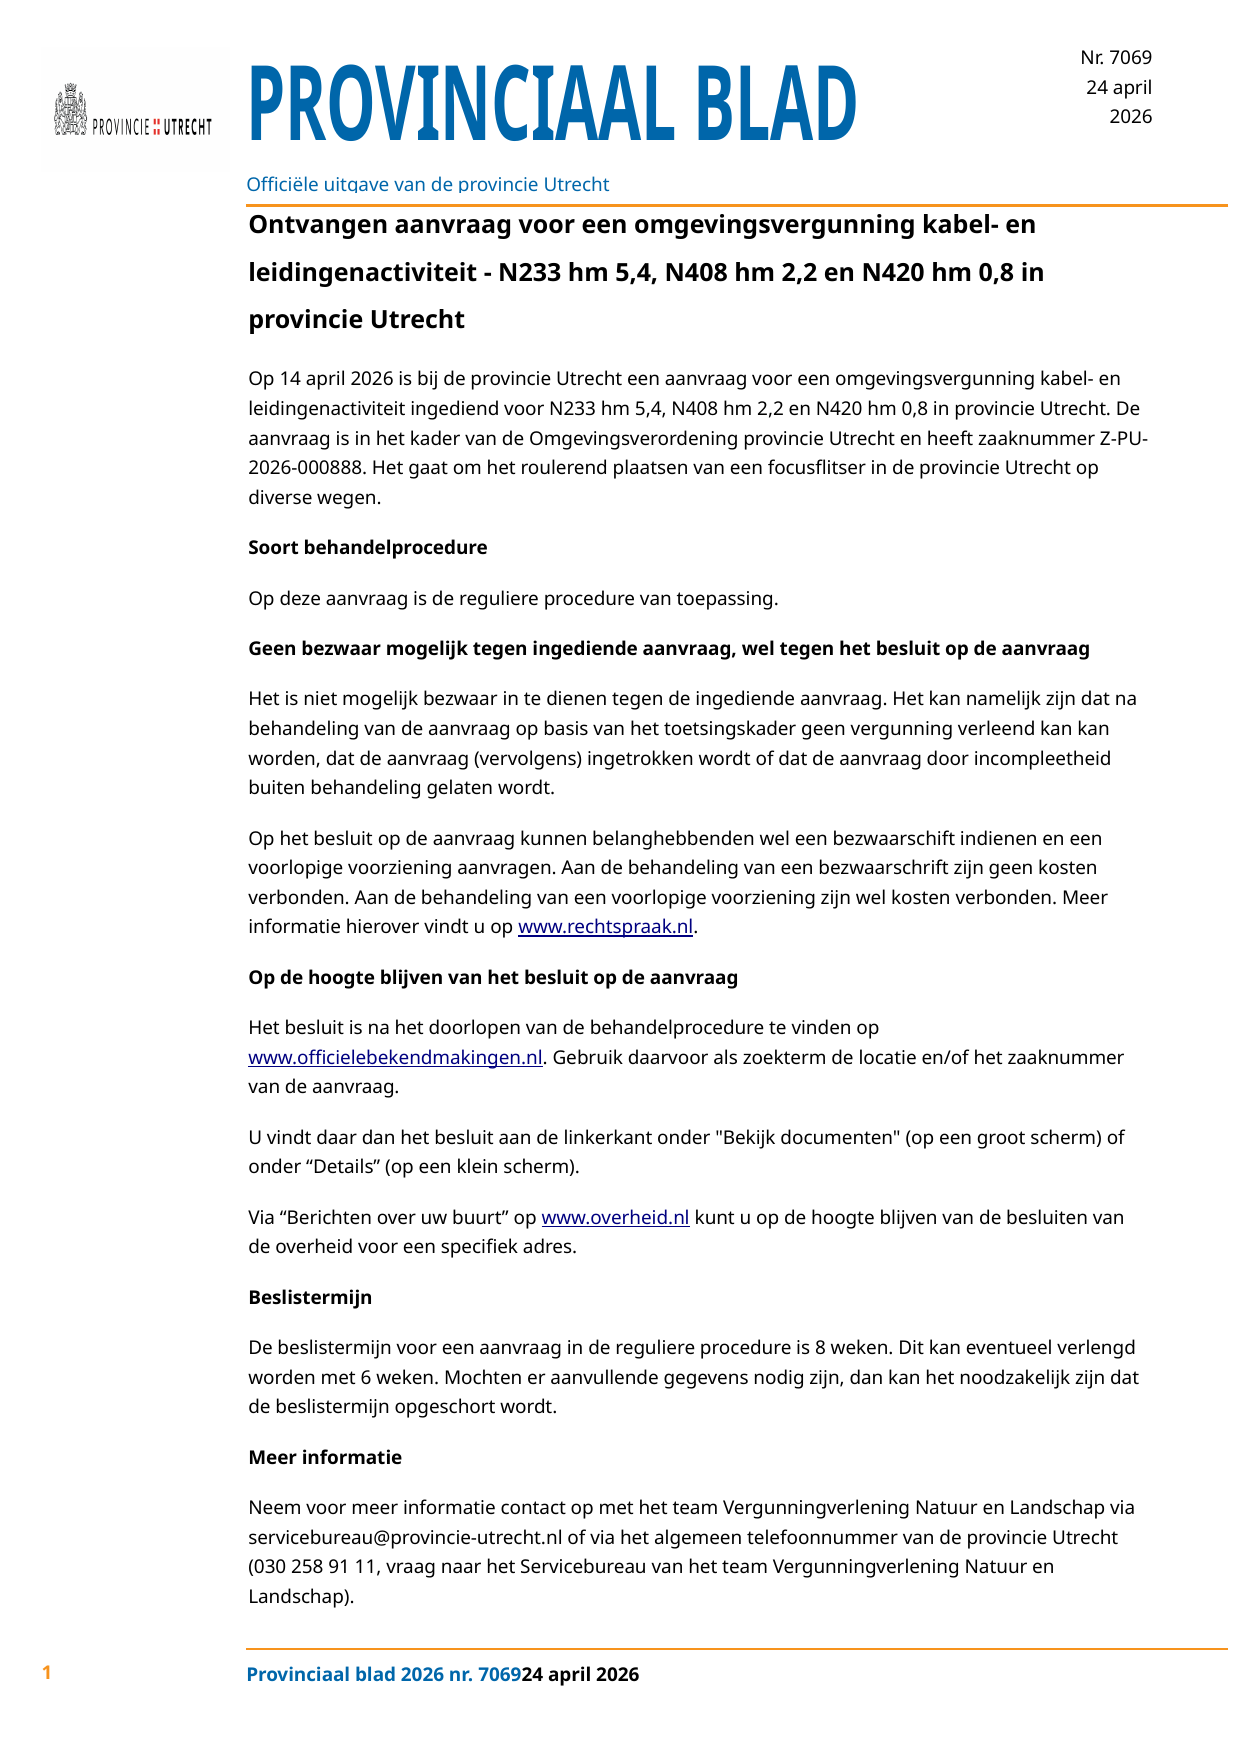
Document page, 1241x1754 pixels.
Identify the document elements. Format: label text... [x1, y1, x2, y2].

text Het besluit is na het doorlopen van de behandelprocedure te vinden op www.officielebekendmakingen.nl. Gebruik daarvoor als zoekterm de locatie en/of het zaaknummer van de aanvraag. [248, 1014, 1152, 1099]
text Op deze aanvraag is de reguliere procedure van toepassing. [248, 585, 1152, 610]
picture [41, 47, 231, 172]
text Geen bezwaar mogelijk tegen ingediende aanvraag, wel tegen het besluit op de aanvraag [248, 635, 1152, 661]
text De beslistermijn voor een aanvraag in de reguliere procedure is 8 weken. Dit kan eventueel verlengd worden met 6 weken. Mochten er aanvullende gegevens nodig zijn, dan kan het noodzakelijk zijn dat de beslistermijn opgeschort wordt. [248, 1334, 1152, 1419]
text Op het besluit op de aanvraag kunnen belanghebbenden wel een bezwaarschift indienen en een voorlopige voorziening aanvragen. Aan de behandeling van een bezwaarschrift zijn geen kosten verbonden. Aan de behandeling van een voorlopige voorziening zijn wel kosten verbonden. Meer informatie hierover vindt u op www.rechtspraak.nl. [248, 825, 1152, 939]
text Meer informatie [248, 1444, 1152, 1469]
text Neem voor meer informatie contact op met het team Vergunningverlening Natuur en Landschap via servicebureau@provincie-utrecht.nl of via het algemeen telefoonnummer van de provincie Utrecht (030 258 91 11, vraag naar het Servicebureau van het team Vergunningverlening Natuur en Landschap). [248, 1494, 1152, 1609]
text Via “Berichten over uw buurt” op www.overheid.nl kunt u op de hoogte blijven van de besluiten van de overheid voor een specifiek adres. [248, 1204, 1152, 1259]
text Ontvangen aanvraag voor een omgevingsvergunning kabel- en leidingenactiviteit - N233 hm 5,4, N408 hm 2,2 en N420 hm 0,8 in provincie Utrecht [248, 207, 1152, 336]
text Op 14 april 2026 is bij de provincie Utrecht een aanvraag voor een omgevingsvergunning kabel- en leidingenactiviteit ingediend voor N233 hm 5,4, N408 hm 2,2 en N420 hm 0,8 in provincie Utrecht. De aanvraag is in het kader van de Omgevingsverordening provincie Utrecht en heeft zaaknummer Z-PU-2026-000888. Het gaat om het roulerend plaatsen van een focusflitser in de provincie Utrecht op diverse wegen. [248, 366, 1152, 509]
text Het is niet mogelijk bezwaar in te dienen tegen de ingediende aanvraag. Het kan namelijk zijn dat na behandeling van de aanvraag op basis van het toetsingskader geen vergunning verleend kan kan worden, dat de aanvraag (vervolgens) ingetrokken wordt of dat de aanvraag door incompleetheid buiten behandeling gelaten wordt. [248, 686, 1152, 800]
text U vindt daar dan het besluit aan de linkerkant onder "Bekijk documenten" (op een groot scherm) of onder “Details” (op een klein scherm). [248, 1124, 1152, 1179]
text Soort behandelprocedure [248, 534, 1152, 560]
text Beslistermijn [248, 1284, 1152, 1309]
text Op de hoogte blijven van het besluit op de aanvraag [248, 964, 1152, 989]
